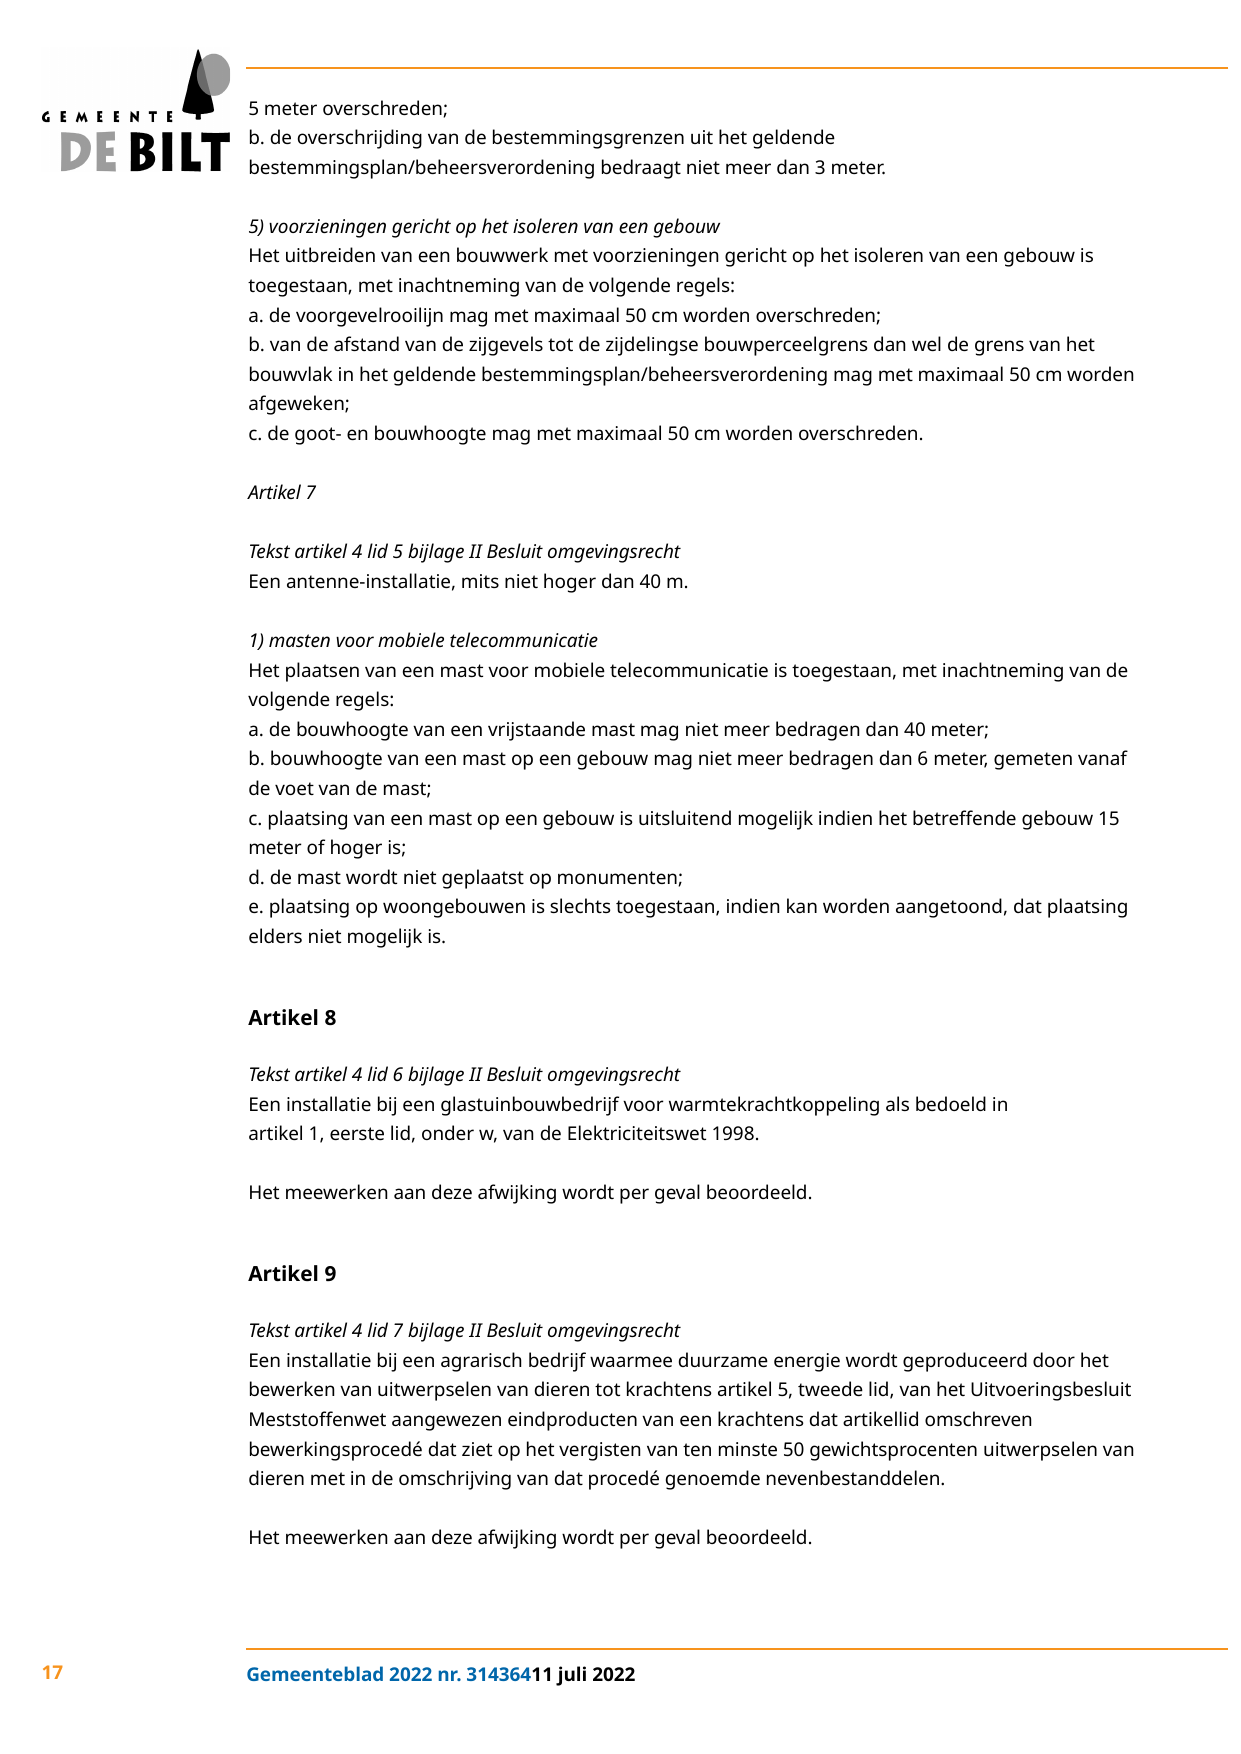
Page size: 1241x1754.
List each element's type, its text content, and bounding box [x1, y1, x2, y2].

picture [41, 47, 231, 172]
text Tekst artikel 4 lid 6 bijlage II Besluit omgevingsrecht [248, 1061, 1152, 1087]
text Artikel 8 [248, 1003, 1152, 1032]
text d. de mast wordt niet geplaatst op monumenten; [248, 864, 1152, 890]
text c. de goot- en bouwhoogte mag met maximaal 50 cm worden overschreden. [248, 420, 1152, 446]
text c. plaatsing van een mast op een gebouw is uitsluitend mogelijk indien het betreffende gebouw 15 meter of hoger is; [248, 805, 1152, 860]
text Artikel 7 [248, 479, 1152, 505]
text b. bouwhoogte van een mast op een gebouw mag niet meer bedragen dan 6 meter, gemeten vanaf de voet van de mast; [248, 746, 1152, 801]
text Een installatie bij een glastuinbouwbedrijf voor warmtekrachtkoppeling als bedoeld in [248, 1091, 1152, 1116]
text artikel 1, eerste lid, onder w, van de Elektriciteitswet 1998. [248, 1120, 1152, 1146]
text Tekst artikel 4 lid 5 bijlage II Besluit omgevingsrecht [248, 538, 1152, 564]
text Een antenne-installatie, mits niet hoger dan 40 m. [248, 568, 1152, 594]
text a. de bouwhoogte van een vrijstaande mast mag niet meer bedragen dan 40 meter; [248, 716, 1152, 742]
text Het plaatsen van een mast voor mobiele telecommunicatie is toegestaan, met inachtneming van de volgende regels: [248, 657, 1152, 712]
text Artikel 9 [248, 1259, 1152, 1288]
text Het meewerken aan deze afwijking wordt per geval beoordeeld. [248, 1179, 1152, 1205]
text Een installatie bij een agrarisch bedrijf waarmee duurzame energie wordt geproduceerd door het bewerken van uitwerpselen van dieren tot krachtens artikel 5, tweede lid, van het Uitvoeringsbesluit Meststoffenwet aangewezen eindproducten van een krachtens dat artikellid omschreven bewerkingsprocedé dat ziet op het vergisten van ten minste 50 gewichtsprocenten uitwerpselen van dieren met in de omschrijving van dat procedé genoemde nevenbestanddelen. [248, 1347, 1152, 1491]
text Het uitbreiden van een bouwwerk met voorzieningen gericht op het isoleren van een gebouw is toegestaan, met inachtneming van de volgende regels: [248, 243, 1152, 298]
text Het meewerken aan deze afwijking wordt per geval beoordeeld. [248, 1524, 1152, 1550]
text 1) masten voor mobiele telecommunicatie [248, 627, 1152, 653]
text b. de overschrijding van de bestemmingsgrenzen uit het geldende bestemmingsplan/beheersverordening bedraagt niet meer dan 3 meter. [248, 124, 1152, 180]
text Tekst artikel 4 lid 7 bijlage II Besluit omgevingsrecht [248, 1317, 1152, 1343]
text 5) voorzieningen gericht op het isoleren van een gebouw [248, 213, 1152, 239]
text e. plaatsing op woongebouwen is slechts toegestaan, indien kan worden aangetoond, dat plaatsing elders niet mogelijk is. [248, 893, 1152, 949]
text 5 meter overschreden; [248, 95, 1152, 121]
text b. van de afstand van de zijgevels tot de zijdelingse bouwperceelgrens dan wel de grens van het bouwvlak in het geldende bestemmingsplan/beheersverordening mag met maximaal 50 cm worden afgeweken; [248, 331, 1152, 416]
text a. de voorgevelrooilijn mag met maximaal 50 cm worden overschreden; [248, 302, 1152, 328]
